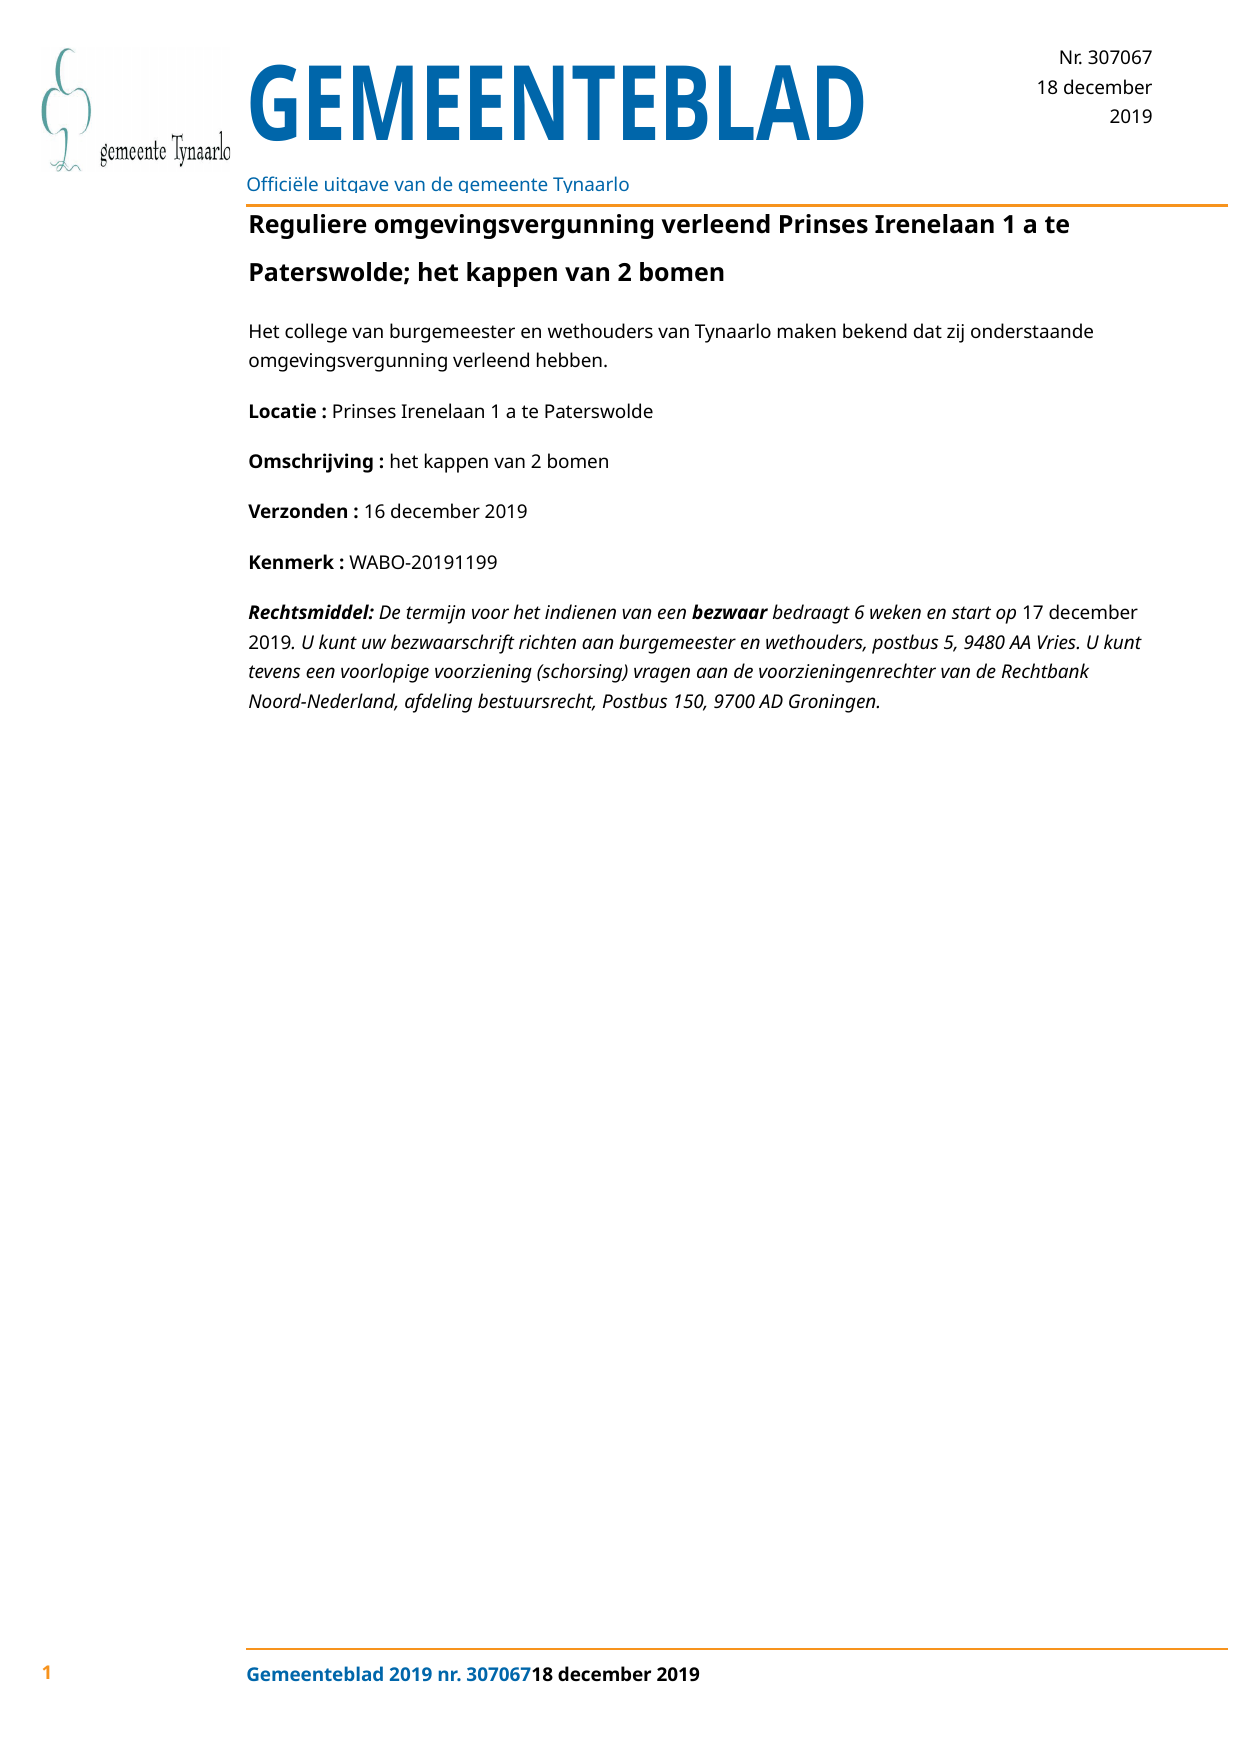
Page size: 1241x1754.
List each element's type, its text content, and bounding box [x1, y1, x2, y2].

text Omschrijving : het kappen van 2 bomen [248, 448, 1152, 474]
picture [41, 47, 231, 172]
text Reguliere omgevingsvergunning verleend Prinses Irenelaan 1 a te Paterswolde; het kappen van 2 bomen [248, 207, 1152, 288]
text Verzonden : 16 december 2019 [248, 499, 1152, 524]
text Kenmerk : WABO-20191199 [248, 549, 1152, 575]
text Rechtsmiddel: De termijn voor het indienen van een bezwaar bedraagt 6 weken en start op 17 december 2019. U kunt uw bezwaarschrift richten aan burgemeester en wethouders, postbus 5, 9480 AA Vries. U kunt tevens een voorlopige voorziening (schorsing) vragen aan de voorzieningenrechter van de Rechtbank Noord-Nederland, afdeling bestuursrecht, Postbus 150, 9700 AD Groningen. [248, 599, 1152, 714]
text Locatie : Prinses Irenelaan 1 a te Paterswolde [248, 398, 1152, 424]
text Het college van burgemeester en wethouders van Tynaarlo maken bekend dat zij onderstaande omgevingsvergunning verleend hebben. [248, 318, 1152, 373]
